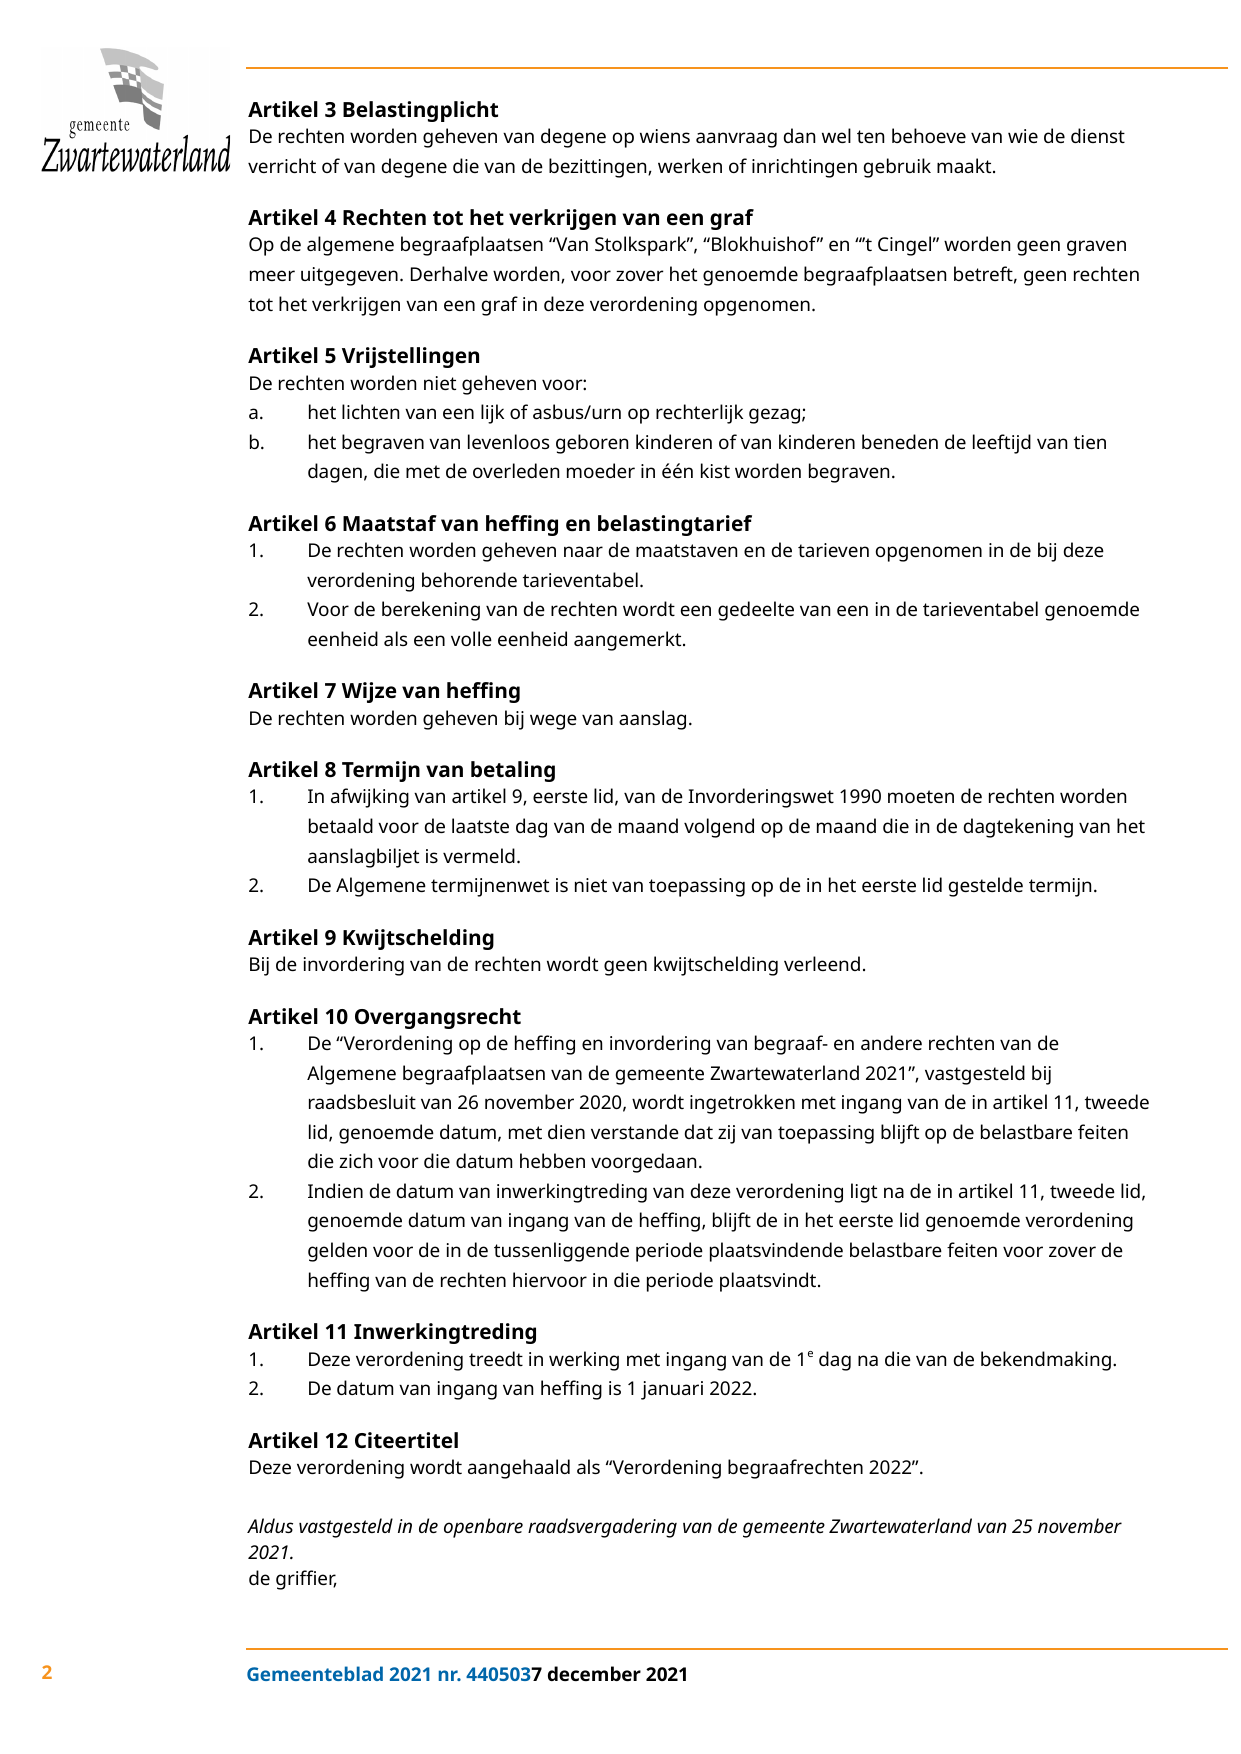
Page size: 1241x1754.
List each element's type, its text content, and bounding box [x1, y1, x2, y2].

list Deze verordening treedt in werking met ingang van de 1e dag na die van de bekendmaking. [248, 1346, 1152, 1371]
text Artikel 11 Inwerkingtreding [248, 1317, 1152, 1346]
text De rechten worden niet geheven voor: [248, 370, 1152, 395]
text De rechten worden geheven bij wege van aanslag. [248, 705, 1152, 731]
text Aldus vastgesteld in de openbare raadsvergadering van de gemeente Zwartewaterland van 25 november 2021. [248, 1513, 1152, 1565]
text Op de algemene begraafplaatsen “Van Stolkspark”, “Blokhuishof” en “’t Cingel” worden geen graven meer uitgegeven. Derhalve worden, voor zover het genoemde begraafplaatsen betreft, geen rechten tot het verkrijgen van een graf in deze verordening opgenomen. [248, 232, 1152, 317]
picture [41, 47, 231, 172]
list De Algemene termijnenwet is niet van toepassing op de in het eerste lid gestelde termijn. [248, 872, 1152, 898]
text de griffier, [248, 1565, 1152, 1591]
text Artikel 7 Wijze van heffing [248, 676, 1152, 705]
list het begraven van levenloos geboren kinderen of van kinderen beneden de leeftijd van tien dagen, die met de overleden moeder in één kist worden begraven. [248, 429, 1152, 484]
text Artikel 3 Belastingplicht [248, 95, 1152, 123]
text Artikel 8 Termijn van betaling [248, 755, 1152, 784]
list De “Verordening op de heffing en invordering van begraaf- en andere rechten van de Algemene begraafplaatsen van de gemeente Zwartewaterland 2021”, vastgesteld bij raadsbesluit van 26 november 2020, wordt ingetrokken met ingang van de in artikel 11, tweede lid, genoemde datum, met dien verstande dat zij van toepassing blijft op de belastbare feiten die zich voor die datum hebben voorgedaan. [248, 1030, 1152, 1174]
text Deze verordening wordt aangehaald als “Verordening begraafrechten 2022”. [248, 1454, 1152, 1480]
text De rechten worden geheven van degene op wiens aanvraag dan wel ten behoeve van wie de dienst verricht of van degene die van de bezittingen, werken of inrichtingen gebruik maakt. [248, 123, 1152, 178]
text Bij de invordering van de rechten wordt geen kwijtschelding verleend. [248, 951, 1152, 977]
text Artikel 5 Vrijstellingen [248, 341, 1152, 370]
list De rechten worden geheven naar de maatstaven en de tarieven opgenomen in de bij deze verordening behorende tarieventabel. [248, 537, 1152, 593]
text Artikel 4 Rechten tot het verkrijgen van een graf [248, 203, 1152, 232]
list Voor de berekening van de rechten wordt een gedeelte van een in de tarieventabel genoemde eenheid als een volle eenheid aangemerkt. [248, 596, 1152, 652]
text Artikel 12 Citeertitel [248, 1426, 1152, 1454]
list het lichten van een lijk of asbus/urn op rechterlijk gezag; [248, 399, 1152, 425]
list De datum van ingang van heffing is 1 januari 2022. [248, 1375, 1152, 1401]
text Artikel 10 Overgangsrecht [248, 1002, 1152, 1030]
text Artikel 6 Maatstaf van heffing en belastingtarief [248, 509, 1152, 537]
text Artikel 9 Kwijtschelding [248, 923, 1152, 951]
list Indien de datum van inwerkingtreding van deze verordening ligt na de in artikel 11, tweede lid, genoemde datum van ingang van de heffing, blijft de in het eerste lid genoemde verordening gelden voor de in de tussenliggende periode plaatsvindende belastbare feiten voor zover de heffing van de rechten hiervoor in die periode plaatsvindt. [248, 1178, 1152, 1293]
list In afwijking van artikel 9, eerste lid, van de Invorderingswet 1990 moeten de rechten worden betaald voor de laatste dag van de maand volgend op de maand die in de dagtekening van het aanslagbiljet is vermeld. [248, 784, 1152, 869]
